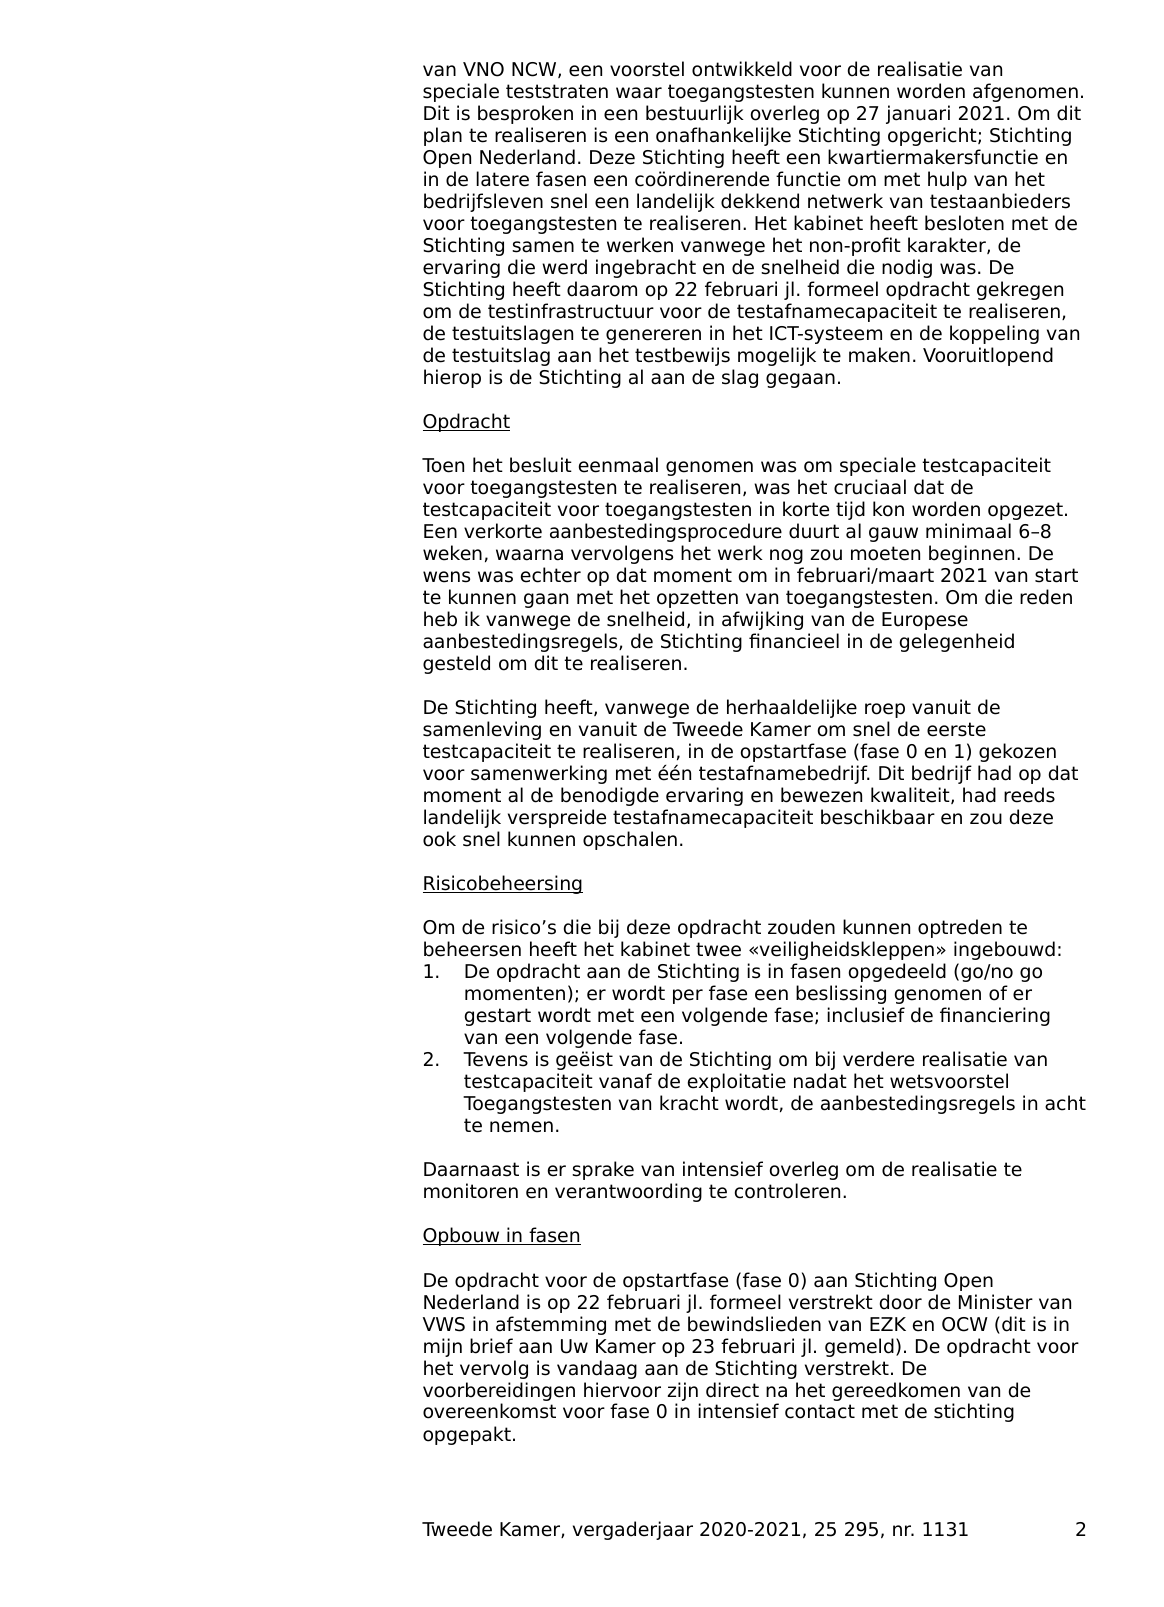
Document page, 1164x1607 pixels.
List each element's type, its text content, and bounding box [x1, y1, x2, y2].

text Om de risico’s die bij deze opdracht zouden kunnen optreden te beheersen heeft het kabinet twee «veiligheidskleppen» ingebouwd: [422, 917, 1087, 961]
text De Stichting heeft, vanwege de herhaaldelijke roep vanuit de samenleving en vanuit de Tweede Kamer om snel de eerste testcapaciteit te realiseren, in de opstartfase (fase 0 en 1) gekozen voor samenwerking met één testafnamebedrijf. Dit bedrijf had op dat moment al de benodigde ervaring en bewezen kwaliteit, had reeds landelijk verspreide testafnamecapaciteit beschikbaar en zou deze ook snel kunnen opschalen. [422, 697, 1087, 851]
text Toen het besluit eenmaal genomen was om speciale testcapaciteit voor toegangstesten te realiseren, was het cruciaal dat de testcapaciteit voor toegangstesten in korte tijd kon worden opgezet. Een verkorte aanbestedingsprocedure duurt al gauw minimaal 6–8 weken, waarna vervolgens het werk nog zou moeten beginnen. De wens was echter op dat moment om in februari/maart 2021 van start te kunnen gaan met het opzetten van toegangstesten. Om die reden heb ik vanwege de snelheid, in afwijking van de Europese aanbestedingsregels, de Stichting financieel in de gelegenheid gesteld om dit te realiseren. [422, 455, 1087, 675]
text De opdracht voor de opstartfase (fase 0) aan Stichting Open Nederland is op 22 februari jl. formeel verstrekt door de Minister van VWS in afstemming met de bewindslieden van EZK en OCW (dit is in mijn brief aan Uw Kamer op 23 februari jl. gemeld). De opdracht voor het vervolg is vandaag aan de Stichting verstrekt. De voorbereidingen hiervoor zijn direct na het gereedkomen van de overeenkomst voor fase 0 in intensief contact met de stichting opgepakt. [422, 1269, 1087, 1445]
subtitle Risicobeheersing [422, 873, 1087, 895]
subtitle Opdracht [422, 411, 1087, 433]
text 1. De opdracht aan de Stichting is in fasen opgedeeld (go/no go momenten); er wordt per fase een beslissing genomen of er gestart wordt met een volgende fase; inclusief de financiering van een volgende fase. [422, 961, 1087, 1049]
text Daarnaast is er sprake van intensief overleg om de realisatie te monitoren en verantwoording te controleren. [422, 1159, 1087, 1203]
text van VNO NCW, een voorstel ontwikkeld voor de realisatie van speciale teststraten waar toegangstesten kunnen worden afgenomen. Dit is besproken in een bestuurlijk overleg op 27 januari 2021. Om dit plan te realiseren is een onafhankelijke Stichting opgericht; Stichting Open Nederland. Deze Stichting heeft een kwartiermakersfunctie en in de latere fasen een coördinerende functie om met hulp van het bedrijfsleven snel een landelijk dekkend netwerk van testaanbieders voor toegangstesten te realiseren. Het kabinet heeft besloten met de Stichting samen te werken vanwege het non-profit karakter, de ervaring die werd ingebracht en de snelheid die nodig was. De Stichting heeft daarom op 22 februari jl. formeel opdracht gekregen om de testinfrastructuur voor de testafnamecapaciteit te realiseren, de testuitslagen te genereren in het ICT-systeem en de koppeling van de testuitslag aan het testbewijs mogelijk te maken. Vooruitlopend hierop is de Stichting al aan de slag gegaan. [422, 59, 1087, 389]
subtitle Opbouw in fasen [422, 1225, 1087, 1247]
text 2. Tevens is geëist van de Stichting om bij verdere realisatie van testcapaciteit vanaf de exploitatie nadat het wetsvoorstel Toegangstesten van kracht wordt, de aanbestedingsregels in acht te nemen. [422, 1049, 1087, 1137]
